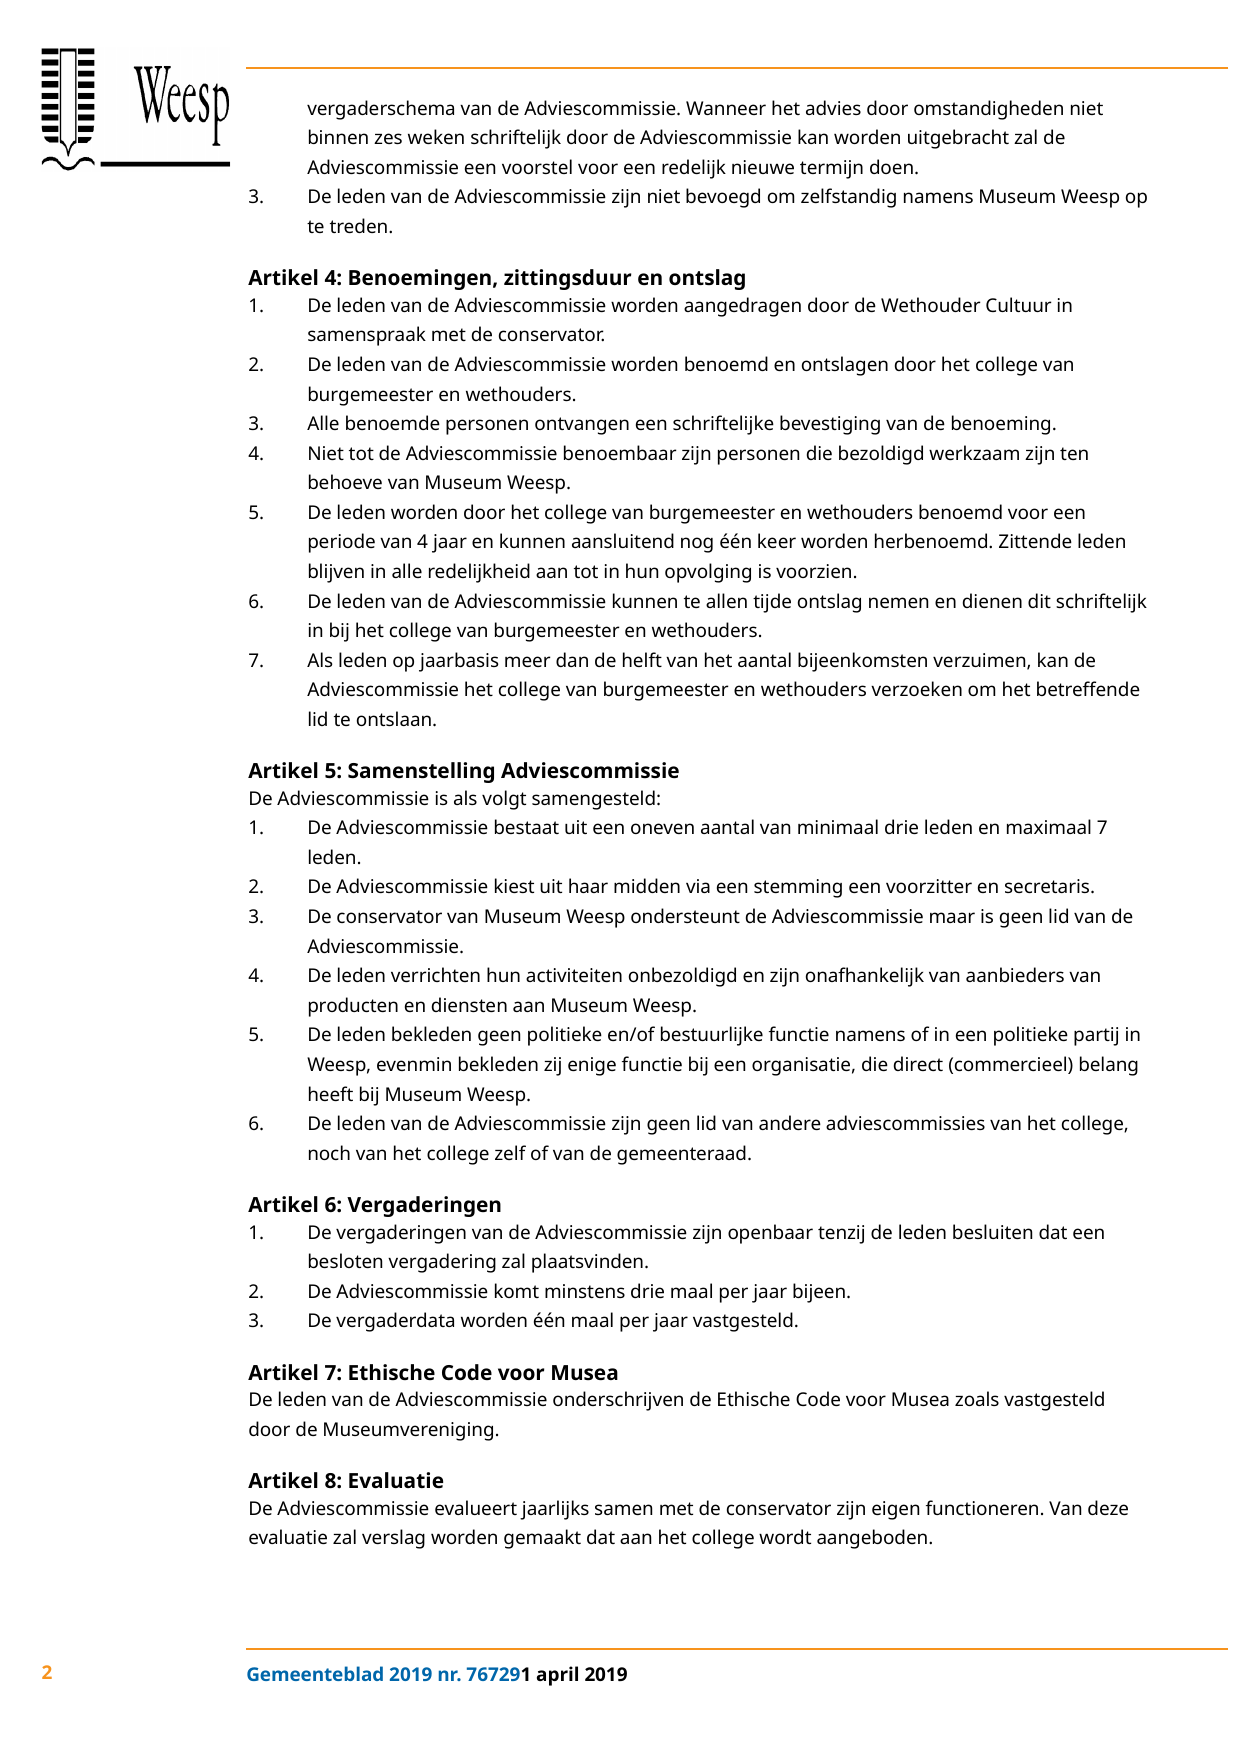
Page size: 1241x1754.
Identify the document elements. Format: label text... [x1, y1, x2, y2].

list vergaderschema van de Adviescommissie. Wanneer het advies door omstandigheden niet binnen zes weken schriftelijk door de Adviescommissie kan worden uitgebracht zal de Adviescommissie een voorstel voor een redelijk nieuwe termijn doen. [248, 95, 1152, 180]
text Artikel 6: Vergaderingen [248, 1190, 1152, 1219]
list De leden van de Adviescommissie worden aangedragen door de Wethouder Cultuur in samenspraak met de conservator. [248, 292, 1152, 347]
list Als leden op jaarbasis meer dan de helft van het aantal bijeenkomsten verzuimen, kan de Adviescommissie het college van burgemeester en wethouders verzoeken om het betreffende lid te ontslaan. [248, 647, 1152, 732]
text Artikel 5: Samenstelling Adviescommissie [248, 757, 1152, 785]
list De leden bekleden geen politieke en/of bestuurlijke functie namens of in een politieke partij in Weesp, evenmin bekleden zij enige functie bij een organisatie, die direct (commercieel) belang heeft bij Museum Weesp. [248, 1022, 1152, 1107]
list De leden verrichten hun activiteiten onbezoldigd en zijn onafhankelijk van aanbieders van producten en diensten aan Museum Weesp. [248, 962, 1152, 1018]
list De leden van de Adviescommissie zijn geen lid van andere adviescommissies van het college, noch van het college zelf of van de gemeenteraad. [248, 1110, 1152, 1166]
list De Adviescommissie kiest uit haar midden via een stemming een voorzitter en secretaris. [248, 874, 1152, 899]
list De vergaderdata worden één maal per jaar vastgesteld. [248, 1308, 1152, 1333]
text De Adviescommissie evalueert jaarlijks samen met de conservator zijn eigen functioneren. Van deze evaluatie zal verslag worden gemaakt dat aan het college wordt aangeboden. [248, 1495, 1152, 1550]
list Niet tot de Adviescommissie benoembaar zijn personen die bezoldigd werkzaam zijn ten behoeve van Museum Weesp. [248, 440, 1152, 495]
list De Adviescommissie komt minstens drie maal per jaar bijeen. [248, 1278, 1152, 1304]
list De leden van de Adviescommissie zijn niet bevoegd om zelfstandig namens Museum Weesp op te treden. [248, 183, 1152, 239]
list De conservator van Museum Weesp ondersteunt de Adviescommissie maar is geen lid van de Adviescommissie. [248, 903, 1152, 959]
list De vergaderingen van de Adviescommissie zijn openbaar tenzij de leden besluiten dat een besloten vergadering zal plaatsvinden. [248, 1219, 1152, 1274]
text Artikel 7: Ethische Code voor Musea [248, 1358, 1152, 1386]
list De Adviescommissie bestaat uit een oneven aantal van minimaal drie leden en maximaal 7 leden. [248, 814, 1152, 870]
list De leden van de Adviescommissie kunnen te allen tijde ontslag nemen en dienen dit schriftelijk in bij het college van burgemeester en wethouders. [248, 588, 1152, 643]
text De leden van de Adviescommissie onderschrijven de Ethische Code voor Musea zoals vastgesteld door de Museumvereniging. [248, 1386, 1152, 1442]
list De leden worden door het college van burgemeester en wethouders benoemd voor een periode van 4 jaar en kunnen aansluitend nog één keer worden herbenoemd. Zittende leden blijven in alle redelijkheid aan tot in hun opvolging is voorzien. [248, 499, 1152, 584]
list Alle benoemde personen ontvangen een schriftelijke bevestiging van de benoeming. [248, 410, 1152, 436]
text Artikel 4: Benoemingen, zittingsduur en ontslag [248, 263, 1152, 292]
text De Adviescommissie is als volgt samengesteld: [248, 785, 1152, 811]
list De leden van de Adviescommissie worden benoemd en ontslagen door het college van burgemeester en wethouders. [248, 351, 1152, 406]
text Artikel 8: Evaluatie [248, 1466, 1152, 1495]
picture [41, 47, 231, 172]
